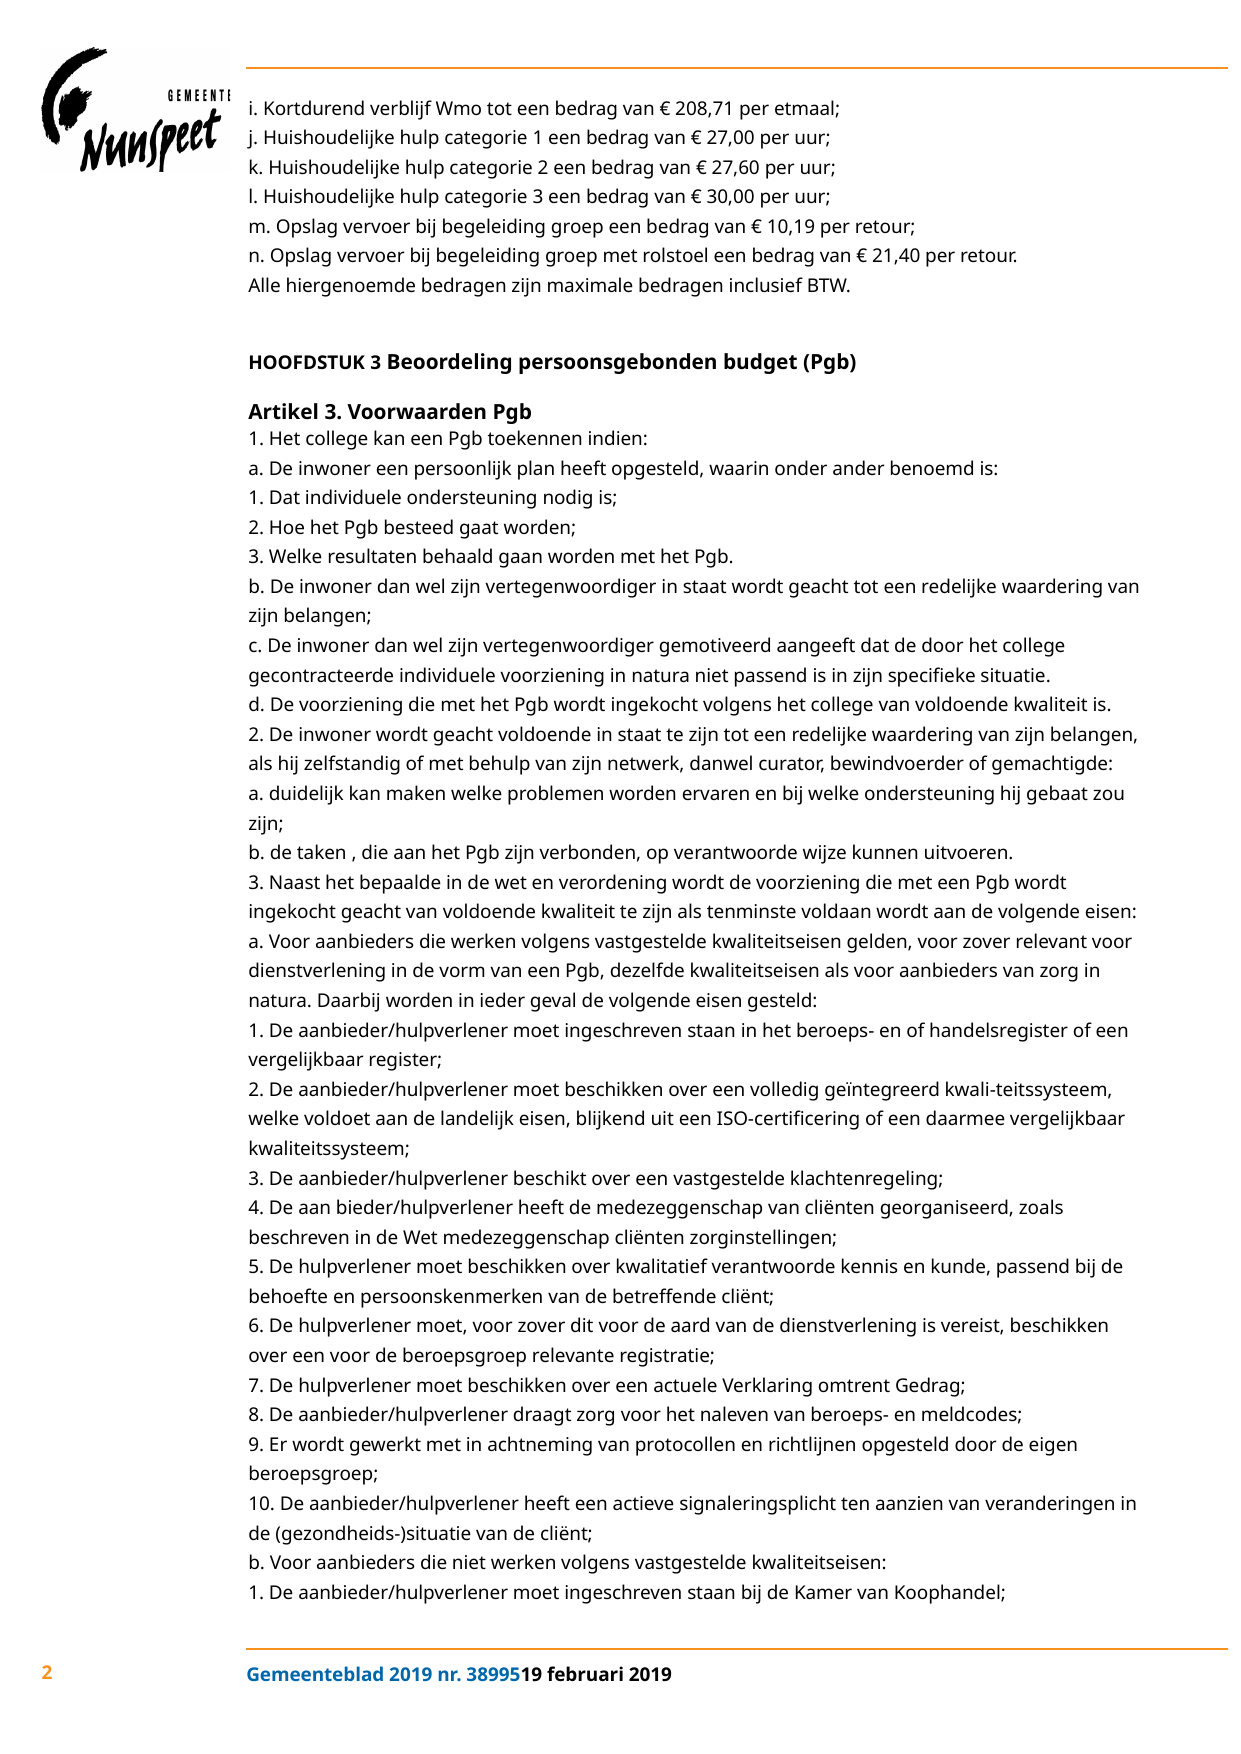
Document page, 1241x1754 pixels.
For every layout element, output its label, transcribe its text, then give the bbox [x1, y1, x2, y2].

text l. Huishoudelijke hulp categorie 3 een bedrag van € 30,00 per uur; [248, 183, 1152, 209]
text 1. De aanbieder/hulpverlener moet ingeschreven staan in het beroeps- en of handelsregister of een vergelijkbaar register; [248, 1017, 1152, 1072]
text 2. De aanbieder/hulpverlener moet beschikken over een volledig geïntegreerd kwali-teitssysteem, welke voldoet aan de landelijk eisen, blijkend uit een ISO-certificering of een daarmee vergelijkbaar kwaliteitssysteem; [248, 1076, 1152, 1161]
picture [41, 47, 231, 172]
text a. Voor aanbieders die werken volgens vastgestelde kwaliteitseisen gelden, voor zover relevant voor dienstverlening in de vorm van een Pgb, dezelfde kwaliteitseisen als voor aanbieders van zorg in natura. Daarbij worden in ieder geval de volgende eisen gesteld: [248, 928, 1152, 1013]
text 1. Het college kan een Pgb toekennen indien: [248, 425, 1152, 451]
text 3. Welke resultaten behaald gaan worden met het Pgb. [248, 543, 1152, 569]
text b. De inwoner dan wel zijn vertegenwoordiger in staat wordt geacht tot een redelijke waardering van zijn belangen; [248, 573, 1152, 628]
text k. Huishoudelijke hulp categorie 2 een bedrag van € 27,60 per uur; [248, 154, 1152, 180]
text 6. De hulpverlener moet, voor zover dit voor de aard van de dienstverlening is vereist, beschikken over een voor de beroepsgroep relevante registratie; [248, 1313, 1152, 1368]
text 3. Naast het bepaalde in de wet en verordening wordt de voorziening die met een Pgb wordt ingekocht geacht van voldoende kwaliteit te zijn als tenminste voldaan wordt aan de volgende eisen: [248, 869, 1152, 924]
text Artikel 3. Voorwaarden Pgb [248, 397, 1152, 425]
text 5. De hulpverlener moet beschikken over kwalitatief verantwoorde kennis en kunde, passend bij de behoefte en persoonskenmerken van de betreffende cliënt; [248, 1253, 1152, 1309]
text b. Voor aanbieders die niet werken volgens vastgestelde kwaliteitseisen: [248, 1549, 1152, 1575]
text 4. De aan bieder/hulpverlener heeft de medezeggenschap van cliënten georganiseerd, zoals beschreven in de Wet medezeggenschap cliënten zorginstellingen; [248, 1194, 1152, 1250]
text a. duidelijk kan maken welke problemen worden ervaren en bij welke ondersteuning hij gebaat zou zijn; [248, 780, 1152, 836]
text a. De inwoner een persoonlijk plan heeft opgesteld, waarin onder ander benoemd is: [248, 455, 1152, 481]
text m. Opslag vervoer bij begeleiding groep een bedrag van € 10,19 per retour; [248, 213, 1152, 239]
text HOOFDSTUK 3 Beoordeling persoonsgebonden budget (Pgb) [248, 347, 1152, 376]
text Alle hiergenoemde bedragen zijn maximale bedragen inclusief BTW. [248, 272, 1152, 298]
text i. Kortdurend verblijf Wmo tot een bedrag van € 208,71 per etmaal; [248, 95, 1152, 121]
text d. De voorziening die met het Pgb wordt ingekocht volgens het college van voldoende kwaliteit is. [248, 691, 1152, 717]
text 1. Dat individuele ondersteuning nodig is; [248, 484, 1152, 510]
text 7. De hulpverlener moet beschikken over een actuele Verklaring omtrent Gedrag; [248, 1372, 1152, 1398]
text 9. Er wordt gewerkt met in achtneming van protocollen en richtlijnen opgesteld door de eigen beroepsgroep; [248, 1431, 1152, 1486]
text j. Huishoudelijke hulp categorie 1 een bedrag van € 27,00 per uur; [248, 124, 1152, 150]
text 2. De inwoner wordt geacht voldoende in staat te zijn tot een redelijke waardering van zijn belangen, als hij zelfstandig of met behulp van zijn netwerk, danwel curator, bewindvoerder of gemachtigde: [248, 721, 1152, 776]
text 1. De aanbieder/hulpverlener moet ingeschreven staan bij de Kamer van Koophandel; [248, 1579, 1152, 1605]
text b. de taken , die aan het Pgb zijn verbonden, op verantwoorde wijze kunnen uitvoeren. [248, 839, 1152, 865]
text 2. Hoe het Pgb besteed gaat worden; [248, 514, 1152, 540]
text 10. De aanbieder/hulpverlener heeft een actieve signaleringsplicht ten aanzien van veranderingen in de (gezondheids-)situatie van de cliënt; [248, 1490, 1152, 1546]
text 3. De aanbieder/hulpverlener beschikt over een vastgestelde klachtenregeling; [248, 1165, 1152, 1191]
text c. De inwoner dan wel zijn vertegenwoordiger gemotiveerd aangeeft dat de door het college gecontracteerde individuele voorziening in natura niet passend is in zijn specifieke situatie. [248, 632, 1152, 688]
text n. Opslag vervoer bij begeleiding groep met rolstoel een bedrag van € 21,40 per retour. [248, 243, 1152, 268]
text 8. De aanbieder/hulpverlener draagt zorg voor het naleven van beroeps- en meldcodes; [248, 1401, 1152, 1427]
